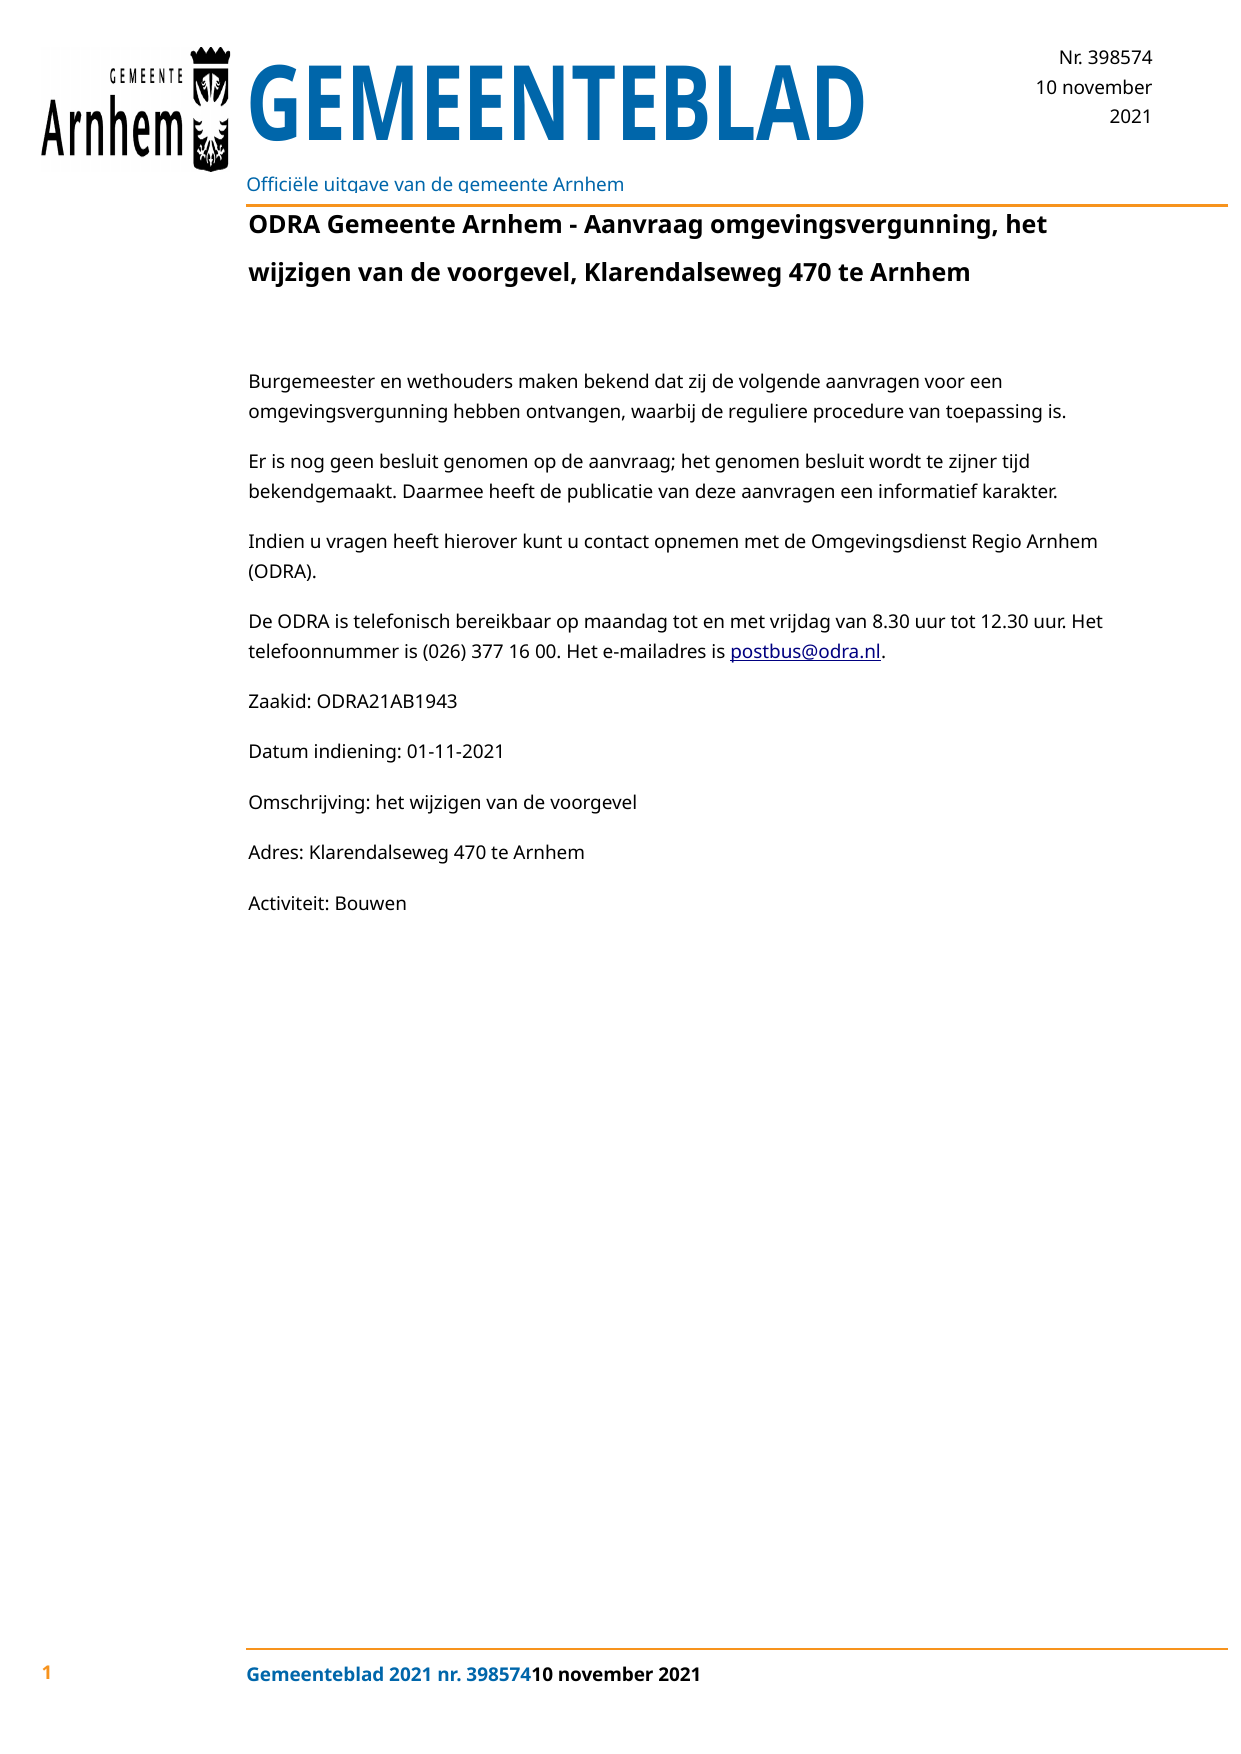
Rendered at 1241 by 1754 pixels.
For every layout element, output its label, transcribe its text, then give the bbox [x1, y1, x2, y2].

text Er is nog geen besluit genomen op de aanvraag; het genomen besluit wordt te zijner tijd bekendgemaakt. Daarmee heeft de publicatie van deze aanvragen een informatief karakter. [248, 448, 1152, 504]
text Omschrijving: het wijzigen van de voorgevel [248, 789, 1152, 815]
text Adres: Klarendalseweg 470 te Arnhem [248, 839, 1152, 865]
text Indien u vragen heeft hierover kunt u contact opnemen met de Omgevingsdienst Regio Arnhem (ODRA). [248, 528, 1152, 584]
text De ODRA is telefonisch bereikbaar op maandag tot en met vrijdag van 8.30 uur tot 12.30 uur. Het telefoonnummer is (026) 377 16 00. Het e-mailadres is postbus@odra.nl. [248, 608, 1152, 664]
text ODRA Gemeente Arnhem - Aanvraag omgevingsvergunning, het wijzigen van de voorgevel, Klarendalseweg 470 te Arnhem [248, 207, 1152, 288]
text Burgemeester en wethouders maken bekend dat zij de volgende aanvragen voor een omgevingsvergunning hebben ontvangen, waarbij de reguliere procedure van toepassing is. [248, 368, 1152, 424]
text Activiteit: Bouwen [248, 890, 1152, 916]
text Zaakid: ODRA21AB1943 [248, 688, 1152, 714]
picture [41, 47, 231, 172]
text Datum indiening: 01-11-2021 [248, 739, 1152, 764]
